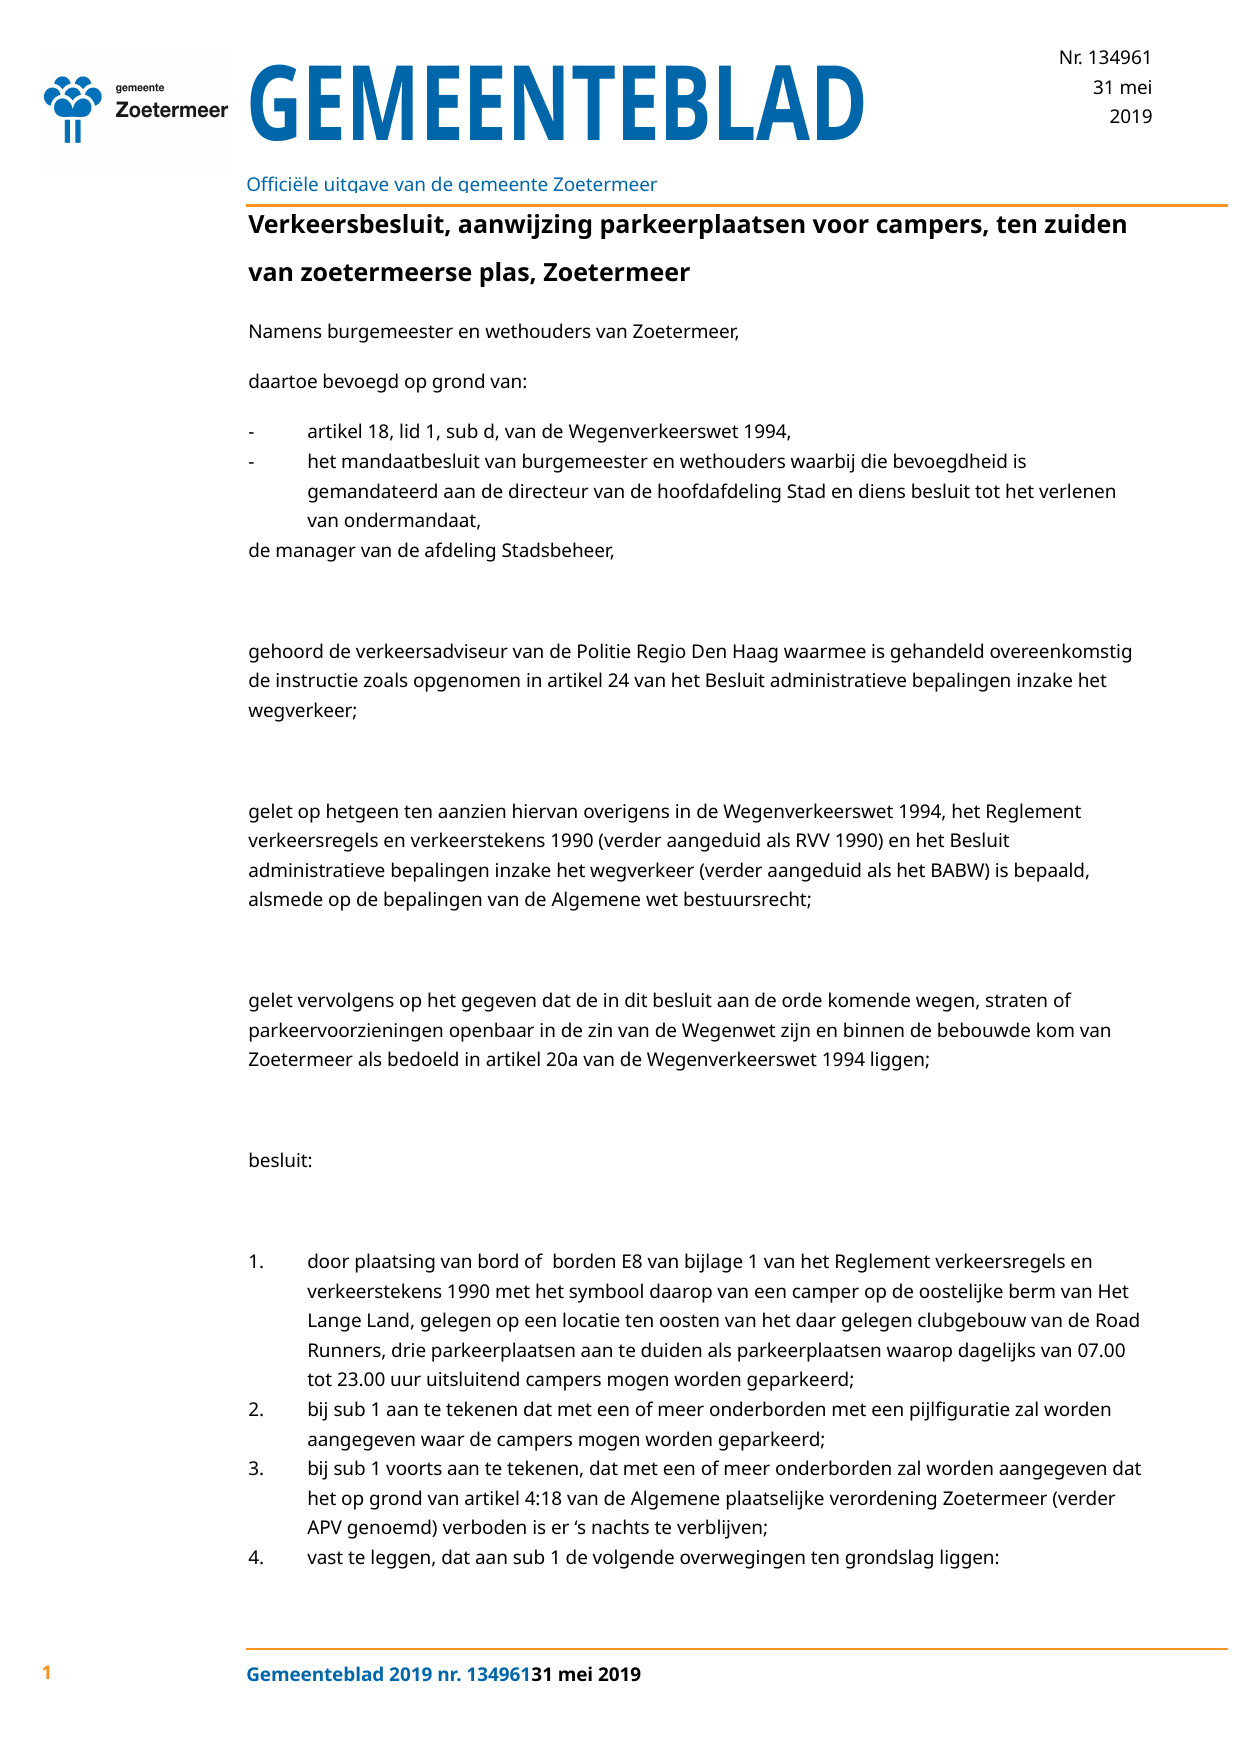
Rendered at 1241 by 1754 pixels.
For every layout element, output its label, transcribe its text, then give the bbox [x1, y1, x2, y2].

list het mandaatbesluit van burgemeester en wethouders waarbij die bevoegdheid is gemandateerd aan de directeur van de hoofdafdeling Stad en diens besluit tot het verlenen van ondermandaat, [248, 448, 1152, 533]
list bij sub 1 aan te tekenen dat met een of meer onderborden met een pijlfiguratie zal worden aangegeven waar de campers mogen worden geparkeerd; [248, 1396, 1152, 1452]
list artikel 18, lid 1, sub d, van de Wegenverkeerswet 1994, [248, 419, 1152, 444]
text de manager van de afdeling Stadsbeheer, [248, 537, 1152, 563]
text gelet op hetgeen ten aanzien hiervan overigens in de Wegenverkeerswet 1994, het Reglement verkeersregels en verkeerstekens 1990 (verder aangeduid als RVV 1990) en het Besluit administratieve bepalingen inzake het wegverkeer (verder aangeduid als het BABW) is bepaald, alsmede op de bepalingen van de Algemene wet bestuursrecht; [248, 798, 1152, 912]
text Verkeersbesluit, aanwijzing parkeerplaatsen voor campers, ten zuiden van zoetermeerse plas, Zoetermeer [248, 207, 1152, 288]
text besluit: [248, 1147, 1152, 1173]
text gehoord de verkeersadviseur van de Politie Regio Den Haag waarmee is gehandeld overeenkomstig de instructie zoals opgenomen in artikel 24 van het Besluit administratieve bepalingen inzake het wegverkeer; [248, 638, 1152, 723]
text Namens burgemeester en wethouders van Zoetermeer, [248, 318, 1152, 344]
picture [41, 47, 231, 172]
list door plaatsing van bord of borden E8 van bijlage 1 van het Reglement verkeersregels en verkeerstekens 1990 met het symbool daarop van een camper op de oostelijke berm van Het Lange Land, gelegen op een locatie ten oosten van het daar gelegen clubgebouw van de Road Runners, drie parkeerplaatsen aan te duiden als parkeerplaatsen waarop dagelijks van 07.00 tot 23.00 uur uitsluitend campers mogen worden geparkeerd; [248, 1248, 1152, 1392]
text gelet vervolgens op het gegeven dat de in dit besluit aan de orde komende wegen, straten of parkeervoorzieningen openbaar in de zin van de Wegenwet zijn en binnen de bebouwde kom van Zoetermeer als bedoeld in artikel 20a van de Wegenverkeerswet 1994 liggen; [248, 987, 1152, 1072]
text daartoe bevoegd op grond van: [248, 368, 1152, 394]
list vast te leggen, dat aan sub 1 de volgende overwegingen ten grondslag liggen: [248, 1544, 1152, 1570]
list bij sub 1 voorts aan te tekenen, dat met een of meer onderborden zal worden aangegeven dat het op grond van artikel 4:18 van de Algemene plaatselijke verordening Zoetermeer (verder APV genoemd) verboden is er ‘s nachts te verblijven; [248, 1455, 1152, 1540]
